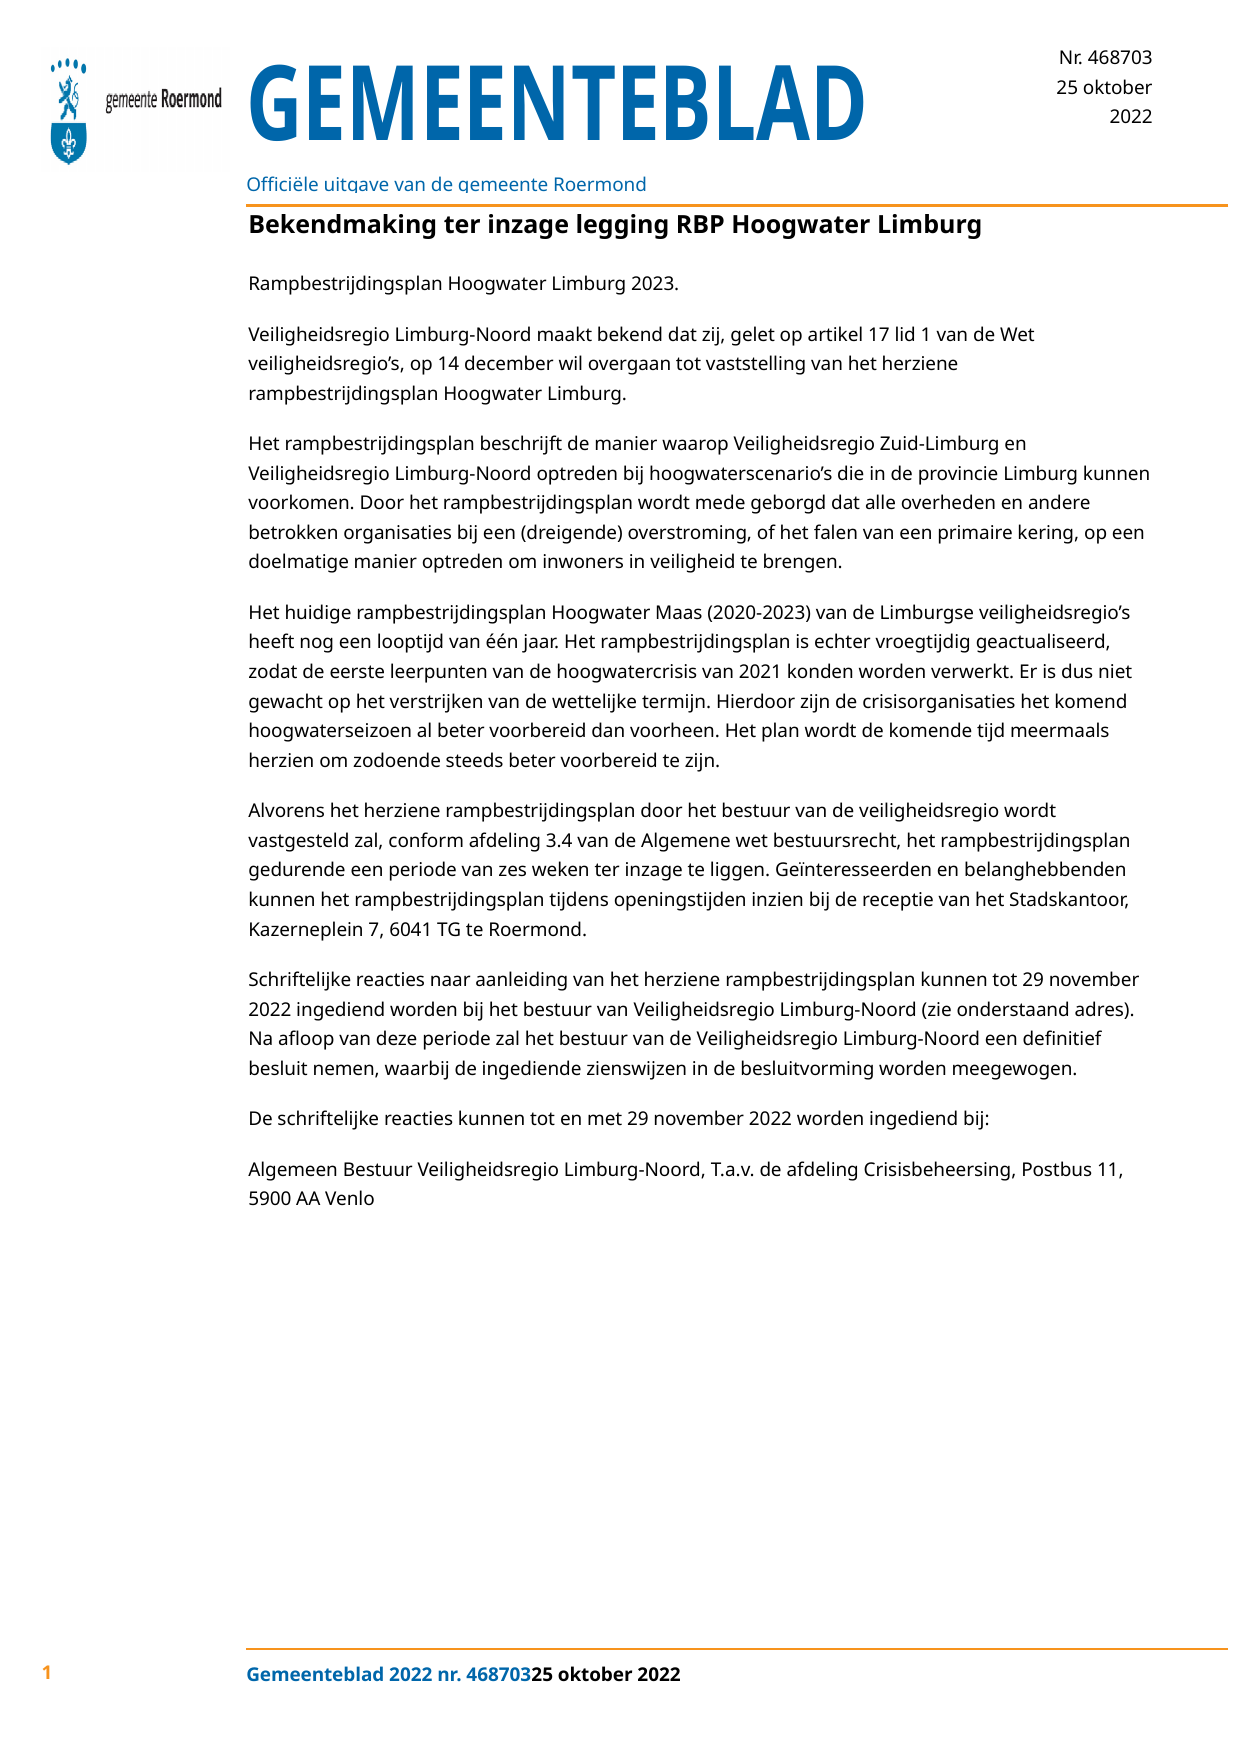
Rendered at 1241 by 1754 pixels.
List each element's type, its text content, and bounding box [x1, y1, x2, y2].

text Algemeen Bestuur Veiligheidsregio Limburg-Noord, T.a.v. de afdeling Crisisbeheersing, Postbus 11, 5900 AA Venlo [248, 1156, 1152, 1211]
text Alvorens het herziene rampbestrijdingsplan door het bestuur van de veiligheidsregio wordt vastgesteld zal, conform afdeling 3.4 van de Algemene wet bestuursrecht, het rampbestrijdingsplan gedurende een periode van zes weken ter inzage te liggen. Geïnteresseerden en belanghebbenden kunnen het rampbestrijdingsplan tijdens openingstijden inzien bij de receptie van het Stadskantoor, Kazerneplein 7, 6041 TG te Roermond. [248, 797, 1152, 941]
text Rampbestrijdingsplan Hoogwater Limburg 2023. [248, 270, 1152, 296]
text Het huidige rampbestrijdingsplan Hoogwater Maas (2020-2023) van de Limburgse veiligheidsregio’s heeft nog een looptijd van één jaar. Het rampbestrijdingsplan is echter vroegtijdig geactualiseerd, zodat de eerste leerpunten van de hoogwatercrisis van 2021 konden worden verwerkt. Er is dus niet gewacht op het verstrijken van de wettelijke termijn. Hierdoor zijn de crisisorganisaties het komend hoogwaterseizoen al beter voorbereid dan voorheen. Het plan wordt de komende tijd meermaals herzien om zodoende steeds beter voorbereid te zijn. [248, 599, 1152, 773]
text Bekendmaking ter inzage legging RBP Hoogwater Limburg [248, 207, 1152, 241]
text Het rampbestrijdingsplan beschrijft de manier waarop Veiligheidsregio Zuid-Limburg en Veiligheidsregio Limburg-Noord optreden bij hoogwaterscenario’s die in de provincie Limburg kunnen voorkomen. Door het rampbestrijdingsplan wordt mede geborgd dat alle overheden en andere betrokken organisaties bij een (dreigende) overstroming, of het falen van een primaire kering, op een doelmatige manier optreden om inwoners in veiligheid te brengen. [248, 430, 1152, 574]
picture [41, 47, 231, 172]
text Schriftelijke reacties naar aanleiding van het herziene rampbestrijdingsplan kunnen tot 29 november 2022 ingediend worden bij het bestuur van Veiligheidsregio Limburg-Noord (zie onderstaand adres). Na afloop van deze periode zal het bestuur van de Veiligheidsregio Limburg-Noord een definitief besluit nemen, waarbij de ingediende zienswijzen in de besluitvorming worden meegewogen. [248, 966, 1152, 1081]
text Veiligheidsregio Limburg-Noord maakt bekend dat zij, gelet op artikel 17 lid 1 van de Wet veiligheidsregio’s, op 14 december wil overgaan tot vaststelling van het herziene rampbestrijdingsplan Hoogwater Limburg. [248, 321, 1152, 406]
text De schriftelijke reacties kunnen tot en met 29 november 2022 worden ingediend bij: [248, 1105, 1152, 1131]
